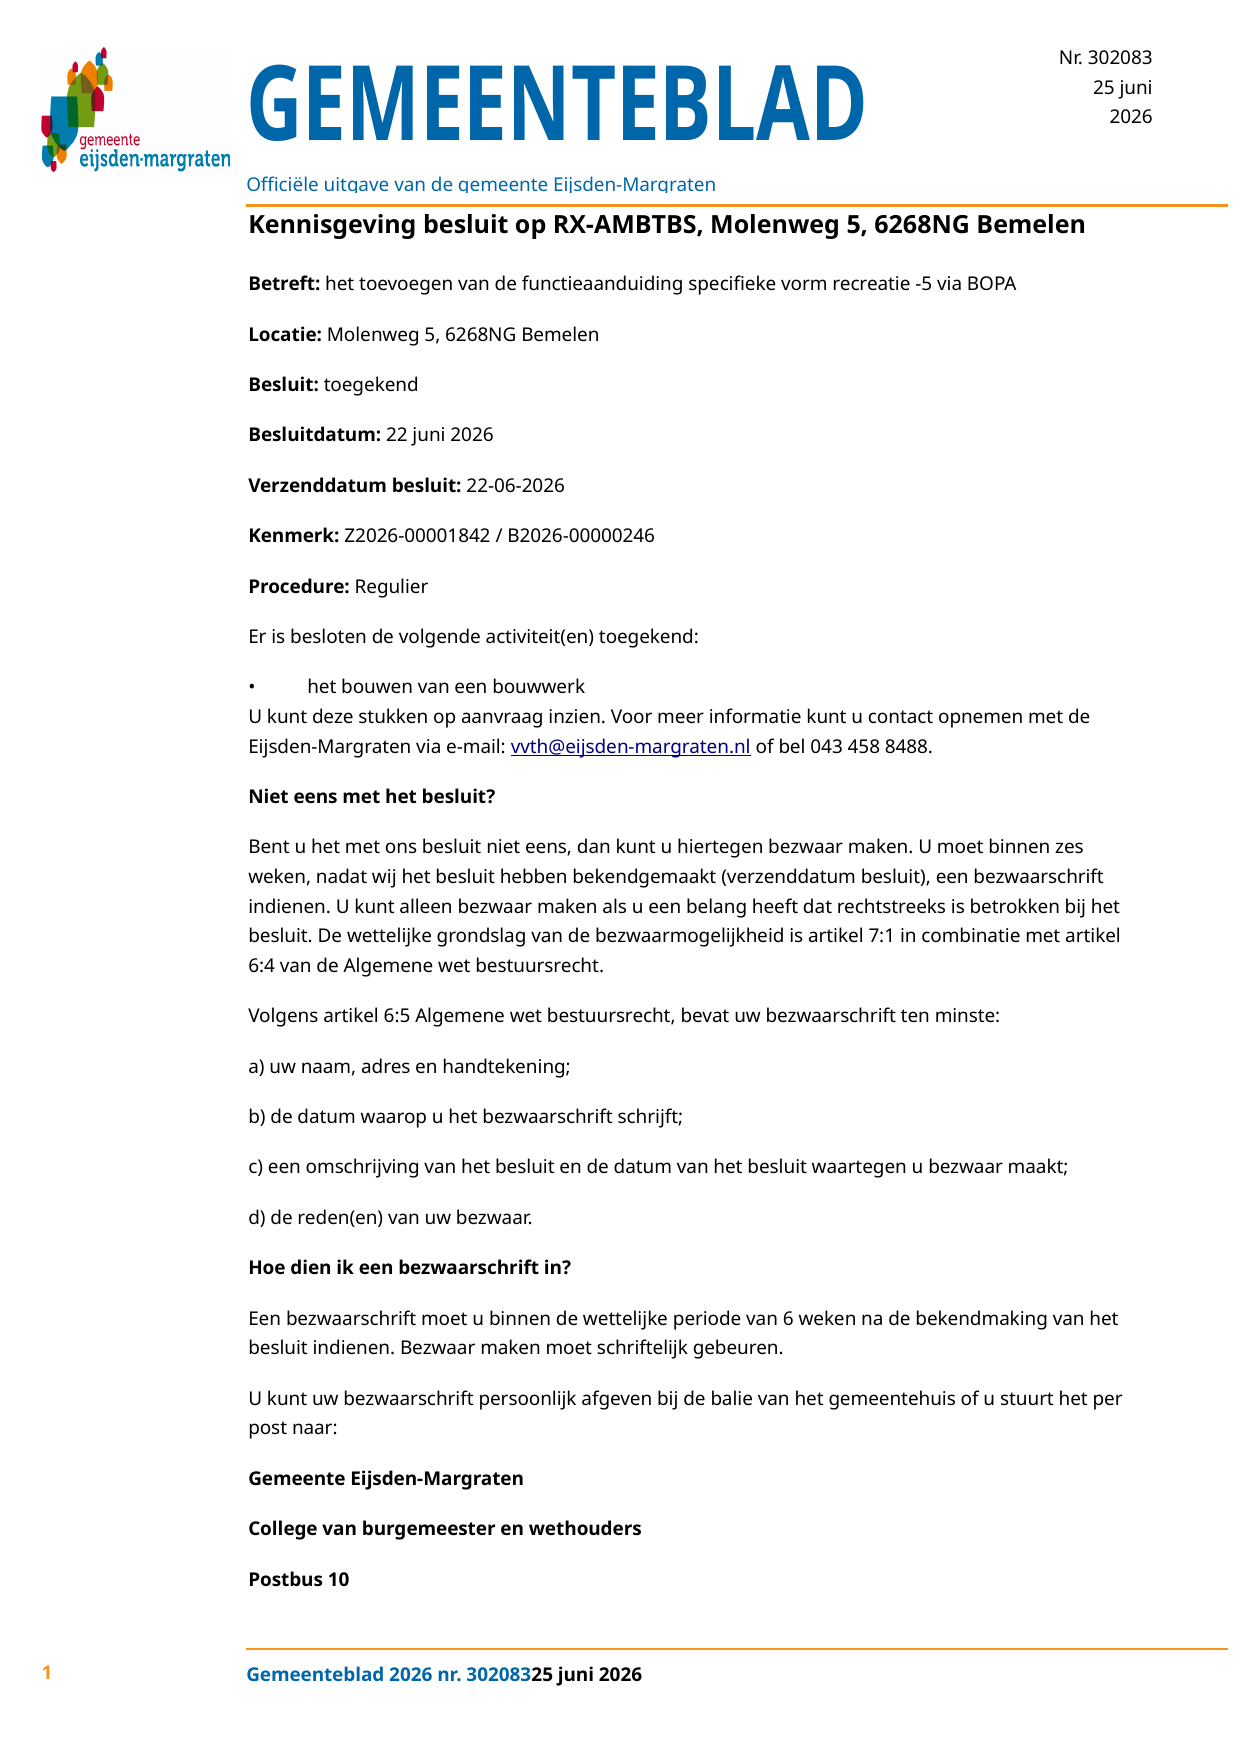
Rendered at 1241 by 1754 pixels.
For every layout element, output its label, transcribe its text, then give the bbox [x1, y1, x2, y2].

text Volgens artikel 6:5 Algemene wet bestuursrecht, bevat uw bezwaarschrift ten minste: [248, 1002, 1152, 1028]
text a) uw naam, adres en handtekening; [248, 1053, 1152, 1078]
text d) de reden(en) van uw bezwaar. [248, 1204, 1152, 1230]
text Hoe dien ik een bezwaarschrift in? [248, 1254, 1152, 1280]
picture [41, 47, 231, 172]
text c) een omschrijving van het besluit en de datum van het besluit waartegen u bezwaar maakt; [248, 1154, 1152, 1179]
text Kenmerk: Z2026-00001842 / B2026-00000246 [248, 522, 1152, 548]
text Betreft: het toevoegen van de functieaanduiding specifieke vorm recreatie -5 via BOPA [248, 270, 1152, 296]
text Gemeente Eijsden-Margraten [248, 1465, 1152, 1491]
list het bouwen van een bouwwerk [248, 674, 1152, 699]
text College van burgemeester en wethouders [248, 1515, 1152, 1541]
text U kunt deze stukken op aanvraag inzien. Voor meer informatie kunt u contact opnemen met de Eijsden-Margraten via e-mail: vvth@eijsden-margraten.nl of bel 043 458 8488. [248, 703, 1152, 758]
text Verzenddatum besluit: 22-06-2026 [248, 472, 1152, 498]
text Kennisgeving besluit op RX-AMBTBS, Molenweg 5, 6268NG Bemelen [248, 207, 1152, 241]
text Bent u het met ons besluit niet eens, dan kunt u hiertegen bezwaar maken. U moet binnen zes weken, nadat wij het besluit hebben bekendgemaakt (verzenddatum besluit), een bezwaarschrift indienen. U kunt alleen bezwaar maken als u een belang heeft dat rechtstreeks is betrokken bij het besluit. De wettelijke grondslag van de bezwaarmogelijkheid is artikel 7:1 in combinatie met artikel 6:4 van de Algemene wet bestuursrecht. [248, 834, 1152, 978]
text Besluit: toegekend [248, 371, 1152, 397]
text Niet eens met het besluit? [248, 783, 1152, 809]
text Er is besloten de volgende activiteit(en) toegekend: [248, 623, 1152, 649]
text Locatie: Molenweg 5, 6268NG Bemelen [248, 321, 1152, 346]
text Besluitdatum: 22 juni 2026 [248, 422, 1152, 447]
text Procedure: Regulier [248, 573, 1152, 598]
text Een bezwaarschrift moet u binnen de wettelijke periode van 6 weken na de bekendmaking van het besluit indienen. Bezwaar maken moet schriftelijk gebeuren. [248, 1305, 1152, 1360]
text U kunt uw bezwaarschrift persoonlijk afgeven bij de balie van het gemeentehuis of u stuurt het per post naar: [248, 1385, 1152, 1440]
text Postbus 10 [248, 1566, 1152, 1591]
text b) de datum waarop u het bezwaarschrift schrijft; [248, 1103, 1152, 1129]
